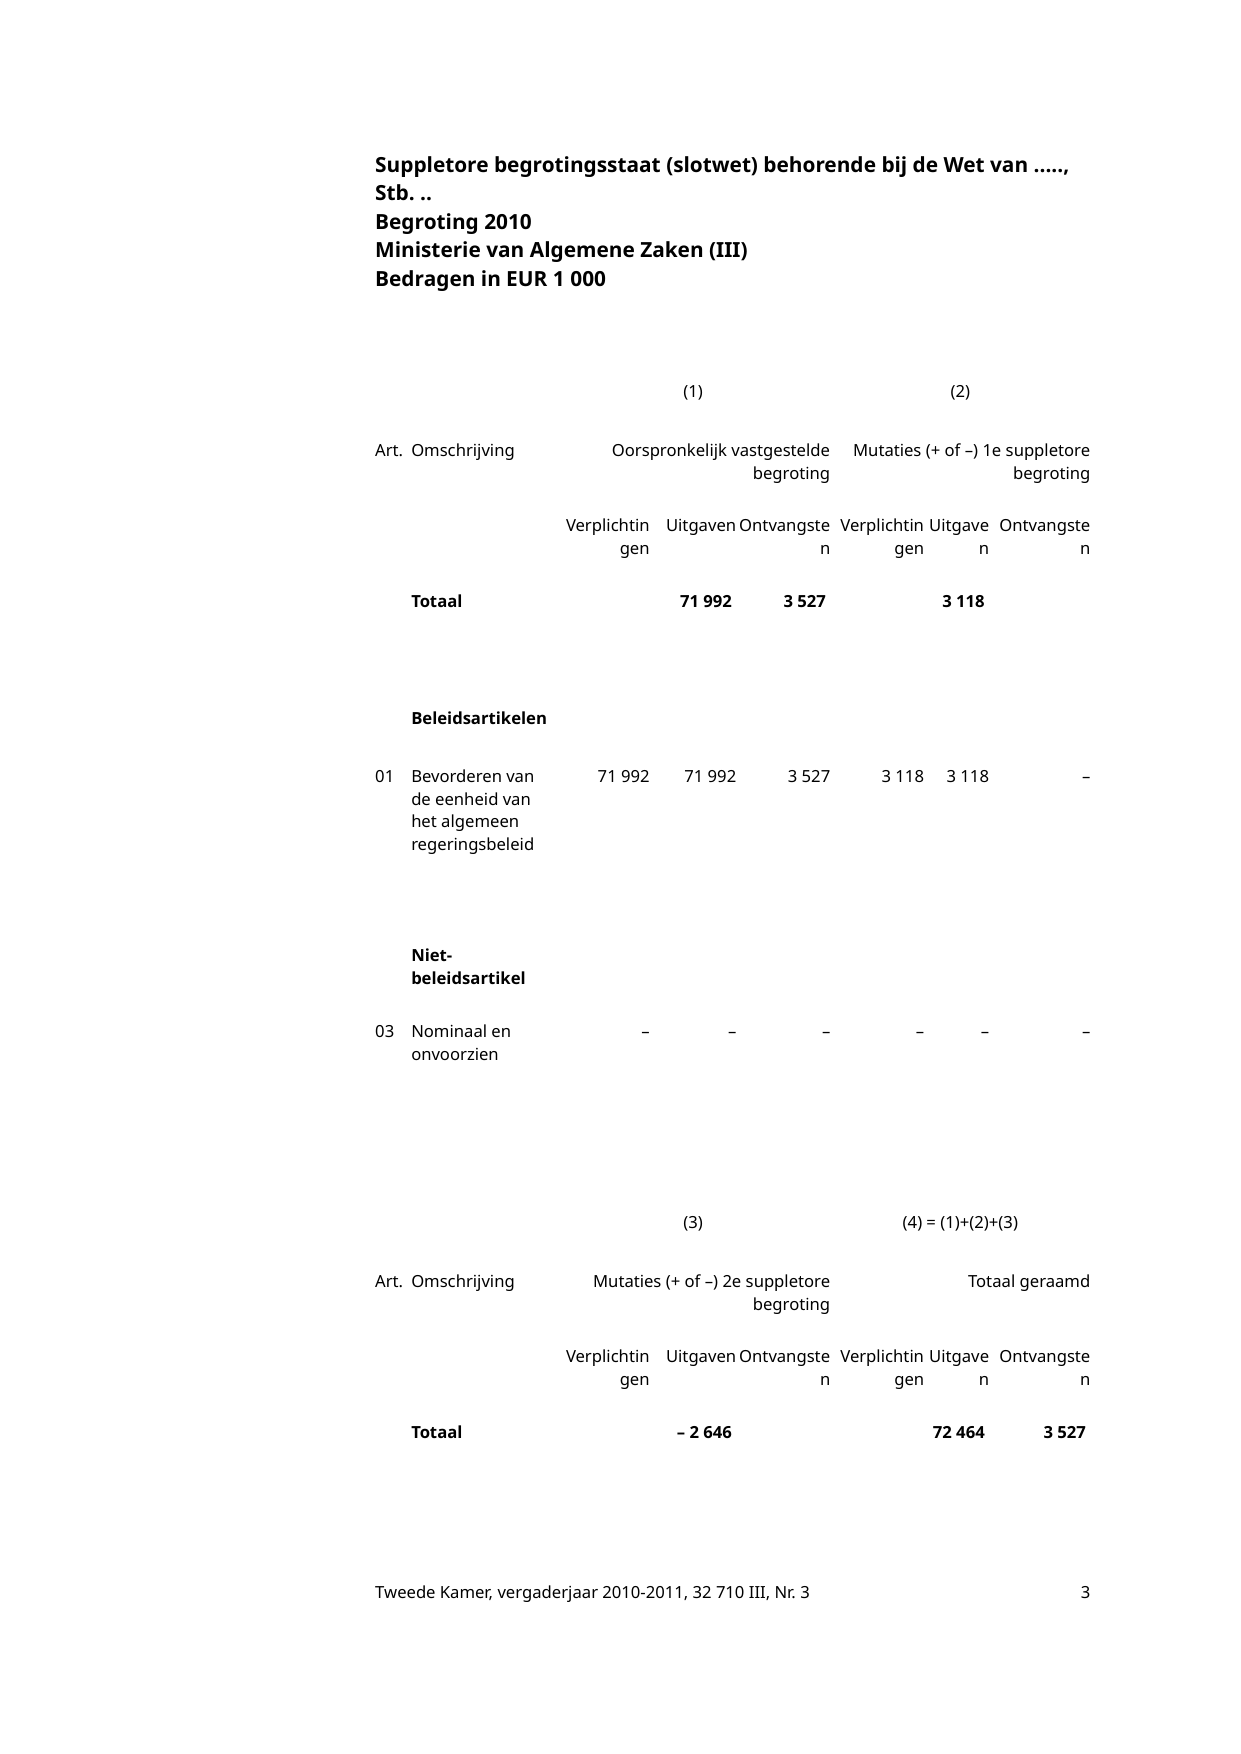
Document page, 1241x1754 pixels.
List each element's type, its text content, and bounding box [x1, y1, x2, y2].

table_cell [411, 648, 556, 706]
text Ministerie van Algemene Zaken (III) [375, 235, 1090, 264]
table_cell [649, 706, 736, 765]
text Suppletore begrotingsstaat (slotwet) behorende bij de Wet van ....., Stb. .. [375, 150, 1090, 207]
table_cell [556, 886, 649, 944]
table_cell Totaal [411, 1420, 556, 1479]
table_cell [649, 648, 736, 706]
table_cell Omschrijving [411, 1270, 556, 1345]
table_cell [830, 886, 924, 944]
table_cell 71 992 [649, 589, 736, 648]
table_cell – [989, 765, 1090, 886]
table_cell [375, 514, 411, 589]
table_cell [375, 648, 411, 706]
table_cell 3 527 [989, 1420, 1090, 1479]
table_cell [411, 514, 556, 589]
table_cell [649, 944, 736, 1019]
table_cell [924, 886, 989, 944]
table_cell Mutaties (+ of –) 1e suppletore begroting [830, 439, 1090, 514]
table_cell – [924, 1019, 989, 1095]
table_cell [736, 944, 830, 1019]
table_cell Beleidsartikelen [411, 706, 556, 765]
table_cell Uitgaven [649, 514, 736, 589]
table_cell [649, 886, 736, 944]
table_cell 01 [375, 765, 411, 886]
table_cell – [556, 1019, 649, 1095]
table_cell [556, 706, 649, 765]
table_cell Ontvangsten [736, 514, 830, 589]
table_cell Mutaties (+ of –) 2e suppletore begroting [556, 1270, 830, 1345]
table_cell Omschrijving [411, 439, 556, 514]
table_cell Niet-beleidsartikel [411, 944, 556, 1019]
table_header (3) [556, 1211, 830, 1269]
table_cell Oorspronkelijk vastgestelde begroting [556, 439, 830, 514]
table_cell 3 118 [830, 765, 924, 886]
table_cell [830, 1420, 924, 1479]
table_cell 3 527 [736, 589, 830, 648]
table_cell [989, 648, 1090, 706]
table_cell [375, 1345, 411, 1420]
table_cell [556, 648, 649, 706]
table_header [375, 1211, 411, 1269]
table_cell [736, 886, 830, 944]
table_cell [830, 648, 924, 706]
table_cell [830, 706, 924, 765]
table_cell Nominaal en onvoorzien [411, 1019, 556, 1095]
table_cell [924, 648, 989, 706]
table_header [375, 380, 411, 438]
table_cell – 2 646 [649, 1420, 736, 1479]
table_cell 71 992 [556, 765, 649, 886]
table_cell 3 118 [924, 765, 989, 886]
table_cell [375, 886, 411, 944]
table_cell [736, 706, 830, 765]
table_cell 3 527 [736, 765, 830, 886]
table_cell [411, 1345, 556, 1420]
table_cell 3 118 [924, 589, 989, 648]
table_cell [989, 944, 1090, 1019]
table_cell [830, 589, 924, 648]
table_cell Uitgaven [649, 1345, 736, 1420]
table_cell Ontvangsten [989, 514, 1090, 589]
table_header (4) = (1)+(2)+(3) [830, 1211, 1090, 1269]
table_header [411, 1211, 556, 1269]
table_header [411, 380, 556, 438]
table_cell Totaal [411, 589, 556, 648]
table_cell Verplichtingen [556, 514, 649, 589]
table_cell [375, 944, 411, 1019]
table_cell 72 464 [924, 1420, 989, 1479]
table_cell 03 [375, 1019, 411, 1095]
table_cell Uitgaven [924, 514, 989, 589]
table_cell [989, 886, 1090, 944]
table_cell Ontvangsten [736, 1345, 830, 1420]
table_cell [375, 1420, 411, 1479]
table_cell – [649, 1019, 736, 1095]
table_cell Verplichtingen [830, 514, 924, 589]
table_cell [924, 706, 989, 765]
table_cell [989, 589, 1090, 648]
table_cell – [989, 1019, 1090, 1095]
table_cell [375, 706, 411, 765]
table_cell Totaal geraamd [830, 1270, 1090, 1345]
table_header (2) [830, 380, 1090, 438]
table_cell Verplichtingen [556, 1345, 649, 1420]
table_cell [556, 589, 649, 648]
table_cell [375, 589, 411, 648]
table_cell Art. [375, 439, 411, 514]
text Bedragen in EUR 1 000 [375, 264, 1090, 292]
table_cell Verplichtingen [830, 1345, 924, 1420]
table_cell [736, 1420, 830, 1479]
text Begroting 2010 [375, 207, 1090, 235]
table_cell – [736, 1019, 830, 1095]
table_cell [989, 706, 1090, 765]
table_cell [830, 944, 924, 1019]
table_cell Ontvangsten [989, 1345, 1090, 1420]
table_cell [924, 944, 989, 1019]
table_cell 71 992 [649, 765, 736, 886]
table_cell [556, 944, 649, 1019]
table_cell – [830, 1019, 924, 1095]
table_cell Uitgaven [924, 1345, 989, 1420]
table_cell [556, 1420, 649, 1479]
table_cell [411, 886, 556, 944]
table_header (1) [556, 380, 830, 438]
table_cell [736, 648, 830, 706]
table_cell Art. [375, 1270, 411, 1345]
table_cell Bevorderen van de eenheid van het algemeen regeringsbeleid [411, 765, 556, 886]
